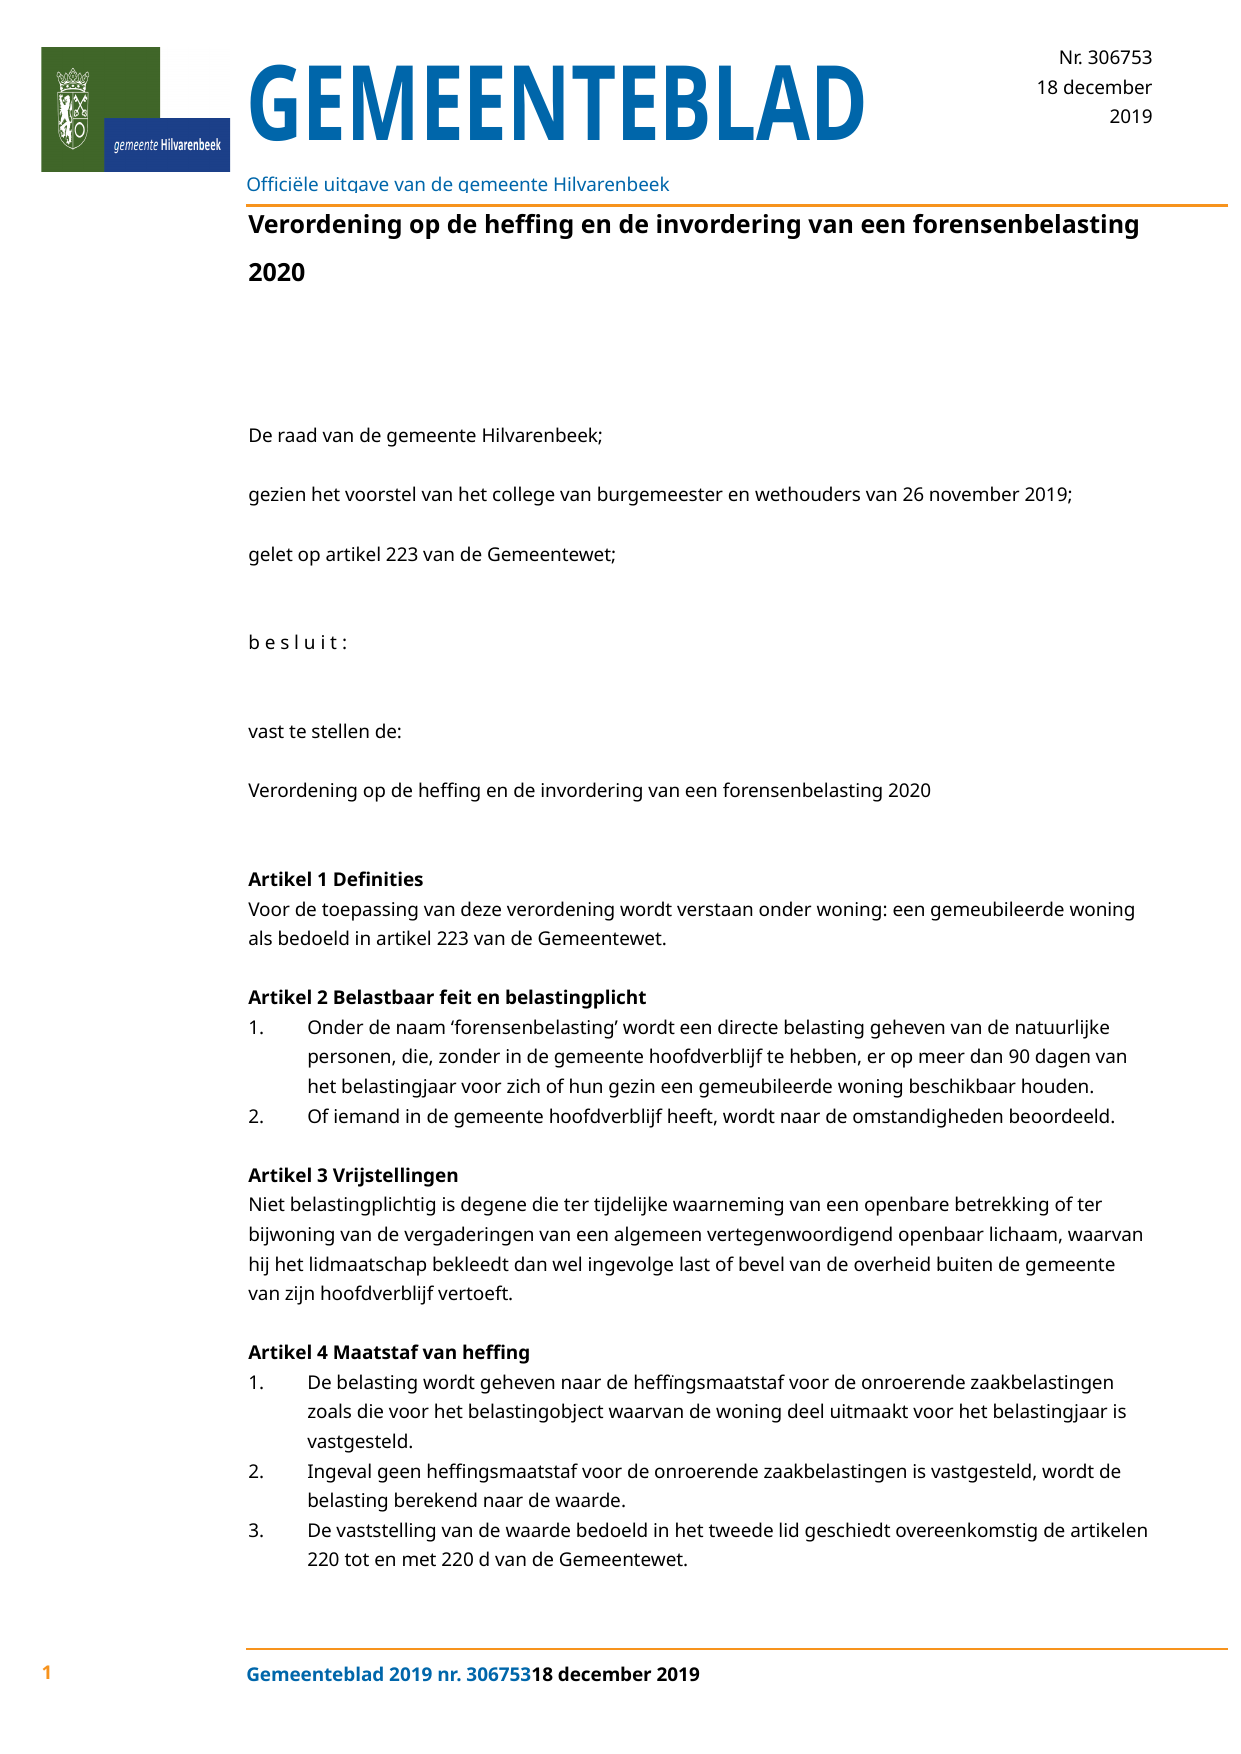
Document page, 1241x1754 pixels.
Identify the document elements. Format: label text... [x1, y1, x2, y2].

list Onder de naam ‘forensenbelasting’ wordt een directe belasting geheven van de natuurlijke personen, die, zonder in de gemeente hoofdverblijf te hebben, er op meer dan 90 dagen van het belastingjaar voor zich of hun gezin een gemeubileerde woning beschikbaar houden. [248, 1014, 1152, 1099]
text Artikel 4 Maatstaf van heffing [248, 1339, 1152, 1365]
list Of iemand in de gemeente hoofdverblijf heeft, wordt naar de omstandigheden beoordeeld. [248, 1103, 1152, 1129]
text Verordening op de heffing en de invordering van een forensenbelasting 2020 [248, 777, 1152, 803]
list Ingeval geen heffingsmaatstaf voor de onroerende zaakbelastingen is vastgesteld, wordt de belasting berekend naar de waarde. [248, 1458, 1152, 1513]
text Voor de toepassing van deze verordening wordt verstaan onder woning: een gemeubileerde woning als bedoeld in artikel 223 van de Gemeentewet. [248, 896, 1152, 951]
text De raad van de gemeente Hilvarenbeek; [248, 422, 1152, 448]
text b e s l u i t : [248, 629, 1152, 655]
text gezien het voorstel van het college van burgemeester en wethouders van 26 november 2019; [248, 482, 1152, 507]
text Artikel 2 Belastbaar feit en belastingplicht [248, 984, 1152, 1010]
text Artikel 3 Vrijstellingen [248, 1162, 1152, 1188]
list De belasting wordt geheven naar de heffïngsmaatstaf voor de onroerende zaakbelastingen zoals die voor het belastingobject waarvan de woning deel uitmaakt voor het belastingjaar is vastgesteld. [248, 1369, 1152, 1454]
text Artikel 1 Definities [248, 866, 1152, 892]
text vast te stellen de: [248, 718, 1152, 744]
list De vaststelling van de waarde bedoeld in het tweede lid geschiedt overeenkomstig de artikelen 220 tot en met 220 d van de Gemeentewet. [248, 1517, 1152, 1572]
picture [41, 47, 231, 172]
text gelet op artikel 223 van de Gemeentewet; [248, 541, 1152, 567]
text Verordening op de heffing en de invordering van een forensenbelasting 2020 [248, 207, 1152, 288]
text Niet belastingplichtig is degene die ter tijdelijke waarneming van een openbare betrekking of ter bijwoning van de vergaderingen van een algemeen vertegenwoordigend openbaar lichaam, waarvan hij het lidmaatschap bekleedt dan wel ingevolge last of bevel van de overheid buiten de gemeente van zijn hoofdverblijf vertoeft. [248, 1192, 1152, 1306]
